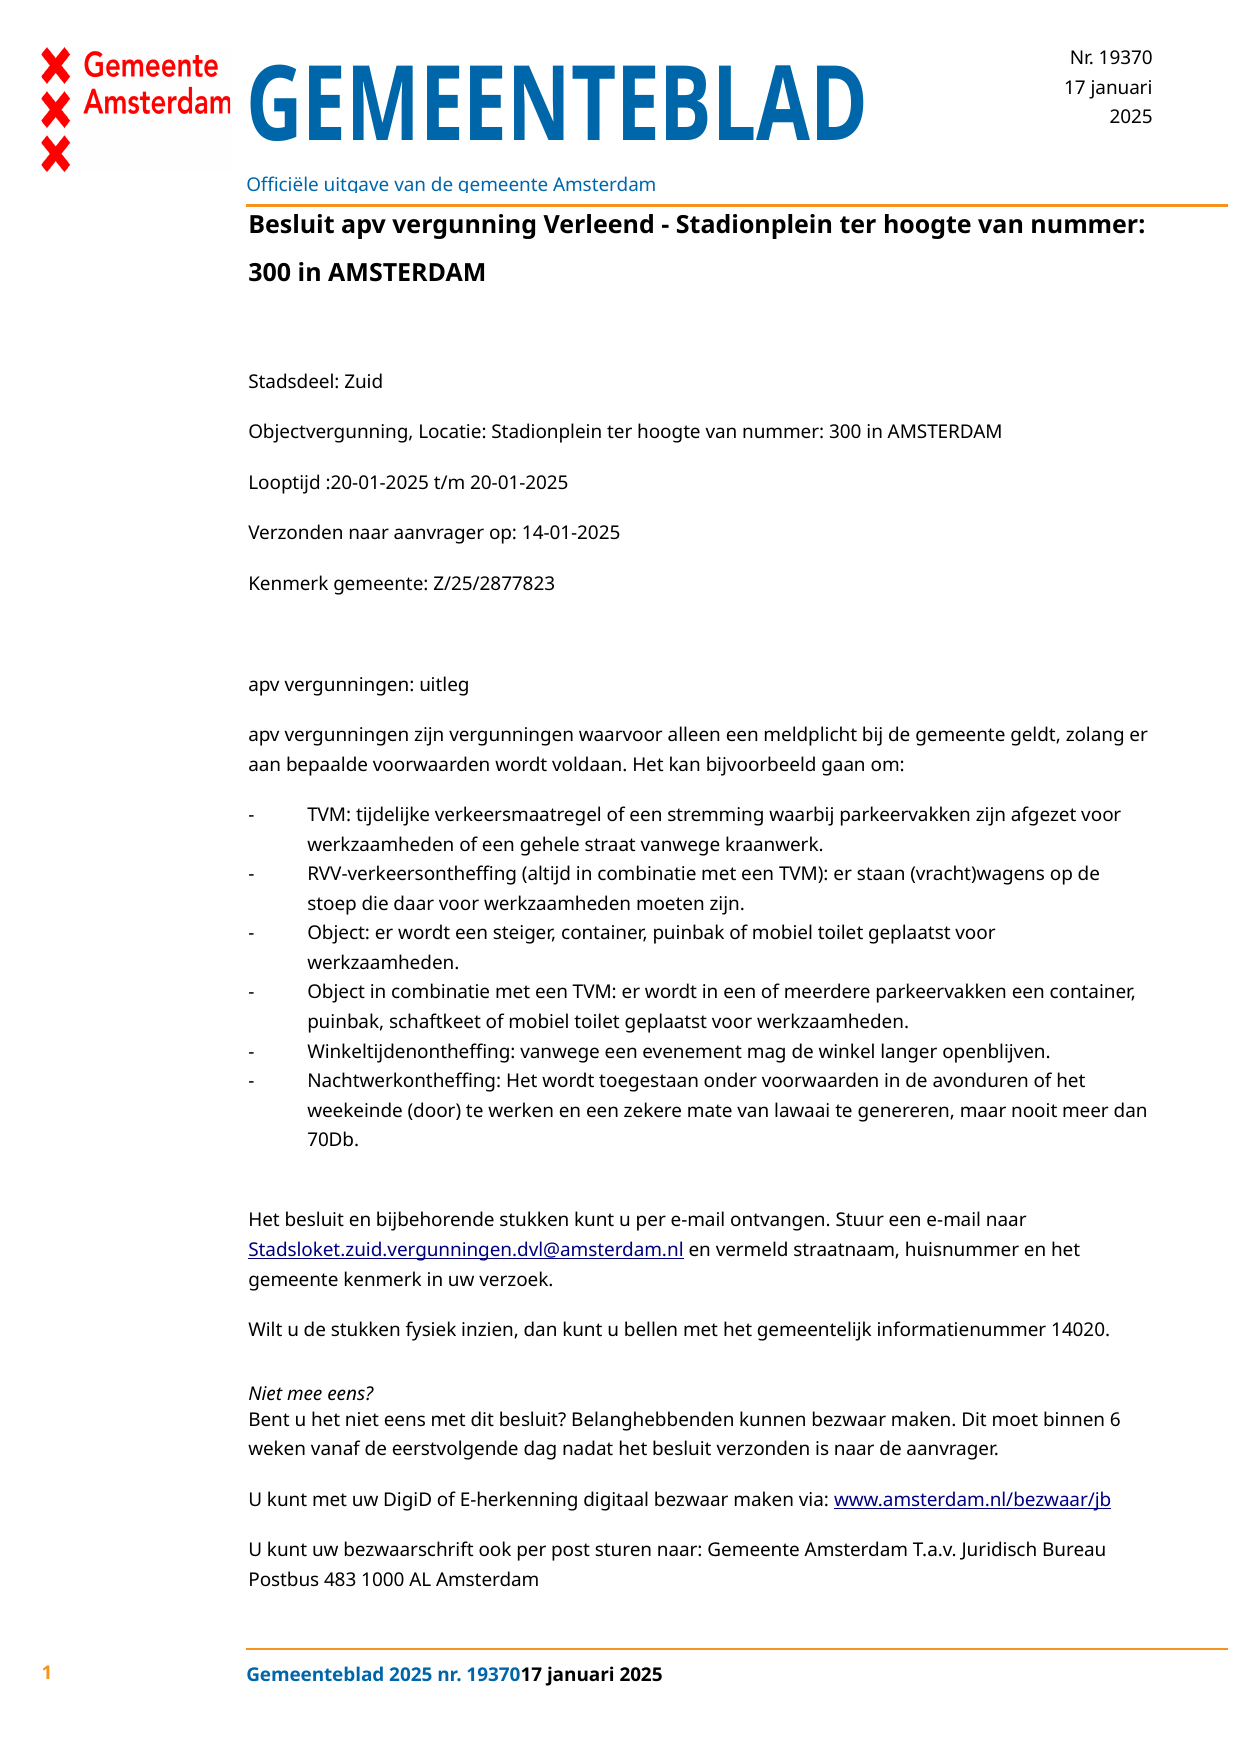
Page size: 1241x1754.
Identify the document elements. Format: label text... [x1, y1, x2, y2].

text apv vergunningen zijn vergunningen waarvoor alleen een meldplicht bij de gemeente geldt, zolang er aan bepaalde voorwaarden wordt voldaan. Het kan bijvoorbeeld gaan om: [248, 721, 1152, 777]
list RVV-verkeersontheffing (altijd in combinatie met een TVM): er staan (vracht)wagens op de stoep die daar voor werkzaamheden moeten zijn. [248, 860, 1152, 916]
picture [41, 47, 231, 172]
list TVM: tijdelijke verkeersmaatregel of een stremming waarbij parkeervakken zijn afgezet voor werkzaamheden of een gehele straat vanwege kraanwerk. [248, 801, 1152, 857]
text Besluit apv vergunning Verleend - Stadionplein ter hoogte van nummer: 300 in AMSTERDAM [248, 207, 1152, 288]
list Object: er wordt een steiger, container, puinbak of mobiel toilet geplaatst voor werkzaamheden. [248, 919, 1152, 975]
text Objectvergunning, Locatie: Stadionplein ter hoogte van nummer: 300 in AMSTERDAM [248, 419, 1152, 444]
text Niet mee eens? [248, 1380, 1152, 1406]
text Wilt u de stukken fysiek inzien, dan kunt u bellen met het gemeentelijk informatienummer 14020. [248, 1316, 1152, 1342]
text Stadsdeel: Zuid [248, 368, 1152, 394]
text apv vergunningen: uitleg [248, 671, 1152, 697]
text Het besluit en bijbehorende stukken kunt u per e-mail ontvangen. Stuur een e-mail naar Stadsloket.zuid.vergunningen.dvl@amsterdam.nl en vermeld straatnaam, huisnummer en het gemeente kenmerk in uw verzoek. [248, 1207, 1152, 1292]
text U kunt uw bezwaarschrift ook per post sturen naar: Gemeente Amsterdam T.a.v. Juridisch Bureau Postbus 483 1000 AL Amsterdam [248, 1536, 1152, 1592]
list Winkeltijdenontheffing: vanwege een evenement mag de winkel langer openblijven. [248, 1038, 1152, 1064]
list Object in combinatie met een TVM: er wordt in een of meerdere parkeervakken een container, puinbak, schaftkeet of mobiel toilet geplaatst voor werkzaamheden. [248, 979, 1152, 1034]
list Nachtwerkontheffing: Het wordt toegestaan onder voorwaarden in de avonduren of het weekeinde (door) te werken en een zekere mate van lawaai te genereren, maar nooit meer dan 70Db. [248, 1067, 1152, 1152]
text Kenmerk gemeente: Z/25/2877823 [248, 570, 1152, 596]
text U kunt met uw DigiD of E-herkenning digitaal bezwaar maken via: www.amsterdam.nl/bezwaar/jb [248, 1486, 1152, 1512]
text Looptijd :20-01-2025 t/m 20-01-2025 [248, 469, 1152, 495]
text Verzonden naar aanvrager op: 14-01-2025 [248, 519, 1152, 545]
text Bent u het niet eens met dit besluit? Belanghebbenden kunnen bezwaar maken. Dit moet binnen 6 weken vanaf de eerstvolgende dag nadat het besluit verzonden is naar de aanvrager. [248, 1406, 1152, 1461]
